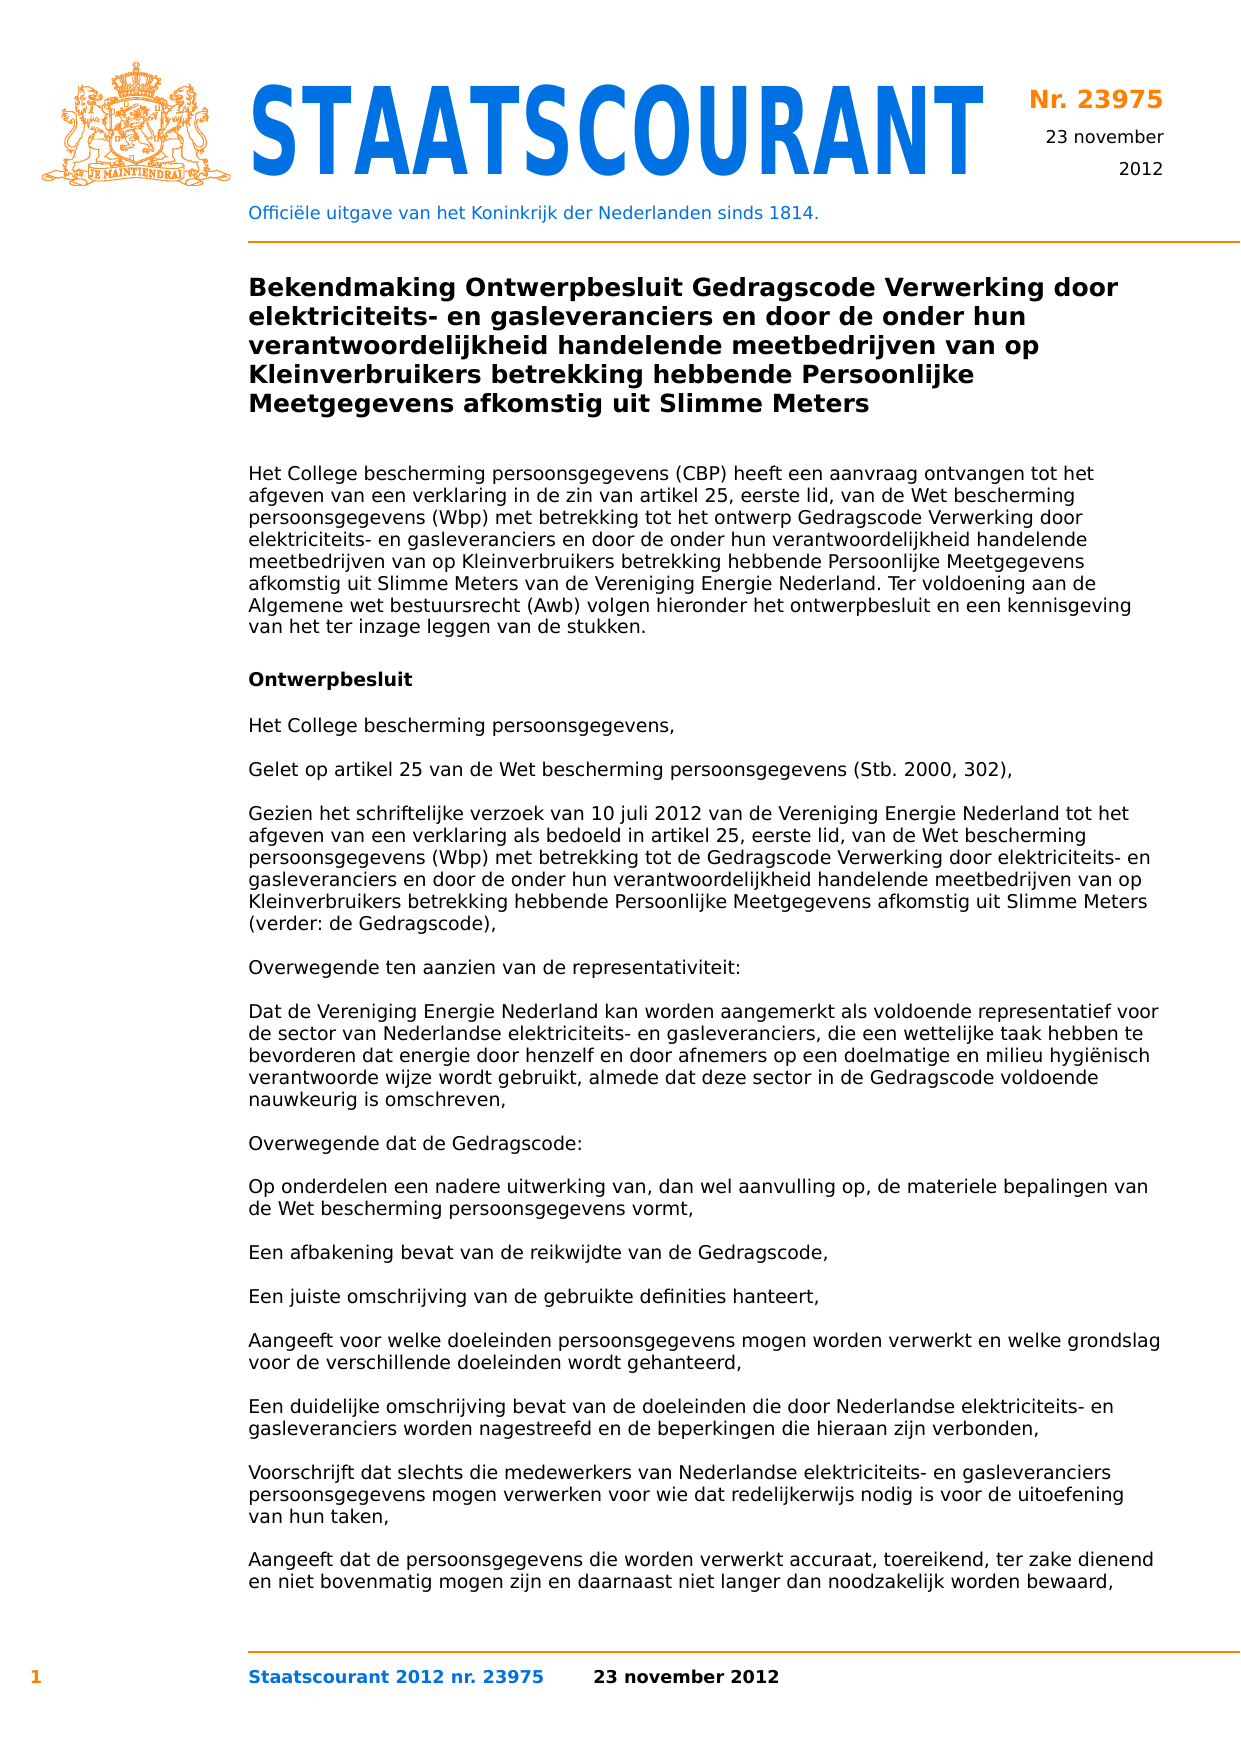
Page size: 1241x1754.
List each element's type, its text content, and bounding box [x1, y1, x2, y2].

text Overwegende ten aanzien van de representativiteit: [248, 957, 1163, 979]
table_cell 2012 [998, 153, 1240, 203]
table_cell Officiële uitgave van het Koninkrijk der Nederlanden sinds 1814. [248, 203, 1240, 241]
text Op onderdelen een nadere uitwerking van, dan wel aanvulling op, de materiele bepalingen van de Wet bescherming persoonsgegevens vormt, [248, 1176, 1163, 1220]
text Aangeeft dat de persoonsgegevens die worden verwerkt accuraat, toereikend, ter zake dienend en niet bovenmatig mogen zijn en daarnaast niet langer dan noodzakelijk worden bewaard, [248, 1549, 1163, 1593]
subtitle Bekendmaking Ontwerpbesluit Gedragscode Verwerking door elektriciteits- en gasleveranciers en door de onder hun verantwoordelijkheid handelende meetbedrijven van op Kleinverbruikers betrekking hebbende Persoonlijke Meetgegevens afkomstig uit Slimme Meters [248, 273, 1163, 419]
table_header STAATSCOURANT [248, 62, 998, 203]
text Het College bescherming persoonsgegevens (CBP) heeft een aanvraag ontvangen tot het afgeven van een verklaring in de zin van artikel 25, eerste lid, van de Wet bescherming persoonsgegevens (Wbp) met betrekking tot het ontwerp Gedragscode Verwerking door elektriciteits- en gasleveranciers en door de onder hun verantwoordelijkheid handelende meetbedrijven van op Kleinverbruikers betrekking hebbende Persoonlijke Meetgegevens afkomstig uit Slimme Meters van de Vereniging Energie Nederland. Ter voldoening aan de Algemene wet bestuursrecht (Awb) volgen hieronder het ontwerpbesluit en een kennisgeving van het ter inzage leggen van de stukken. [248, 463, 1163, 638]
text Overwegende dat de Gedragscode: [248, 1132, 1163, 1154]
text Dat de Vereniging Energie Nederland kan worden aangemerkt als voldoende representatief voor de sector van Nederlandse elektriciteits- en gasleveranciers, die een wettelijke taak hebben te bevorderen dat energie door henzelf en door afnemers op een doelmatige en milieu hygiënisch verantwoorde wijze wordt gebruikt, almede dat deze sector in de Gedragscode voldoende nauwkeurig is omschreven, [248, 1001, 1163, 1111]
subtitle Ontwerpbesluit [248, 668, 1163, 690]
text Een duidelijke omschrijving bevat van de doeleinden die door Nederlandse elektriciteits- en gasleveranciers worden nagestreefd en de beperkingen die hieraan zijn verbonden, [248, 1396, 1163, 1440]
text Gezien het schriftelijke verzoek van 10 juli 2012 van de Vereniging Energie Nederland tot het afgeven van een verklaring als bedoeld in artikel 25, eerste lid, van de Wet bescherming persoonsgegevens (Wbp) met betrekking tot de Gedragscode Verwerking door elektriciteits- en gasleveranciers en door de onder hun verantwoordelijkheid handelende meetbedrijven van op Kleinverbruikers betrekking hebbende Persoonlijke Meetgegevens afkomstig uit Slimme Meters (verder: de Gedragscode), [248, 803, 1163, 935]
table_header [25, 62, 248, 241]
table_cell 23 november [998, 121, 1240, 153]
text Aangeeft voor welke doeleinden persoonsgegevens mogen worden verwerkt en welke grondslag voor de verschillende doeleinden wordt gehanteerd, [248, 1330, 1163, 1374]
text Een juiste omschrijving van de gebruikte definities hanteert, [248, 1286, 1163, 1308]
text Gelet op artikel 25 van de Wet bescherming persoonsgegevens (Stb. 2000, 302), [248, 759, 1163, 781]
text Een afbakening bevat van de reikwijdte van de Gedragscode, [248, 1242, 1163, 1264]
text Voorschrijft dat slechts die medewerkers van Nederlandse elektriciteits- en gasleveranciers persoonsgegevens mogen verwerken voor wie dat redelijkerwijs nodig is voor de uitoefening van hun taken, [248, 1462, 1163, 1527]
text Het College bescherming persoonsgegevens, [248, 715, 1163, 737]
table_header Nr. 23975 [998, 62, 1240, 121]
picture [41, 62, 231, 186]
